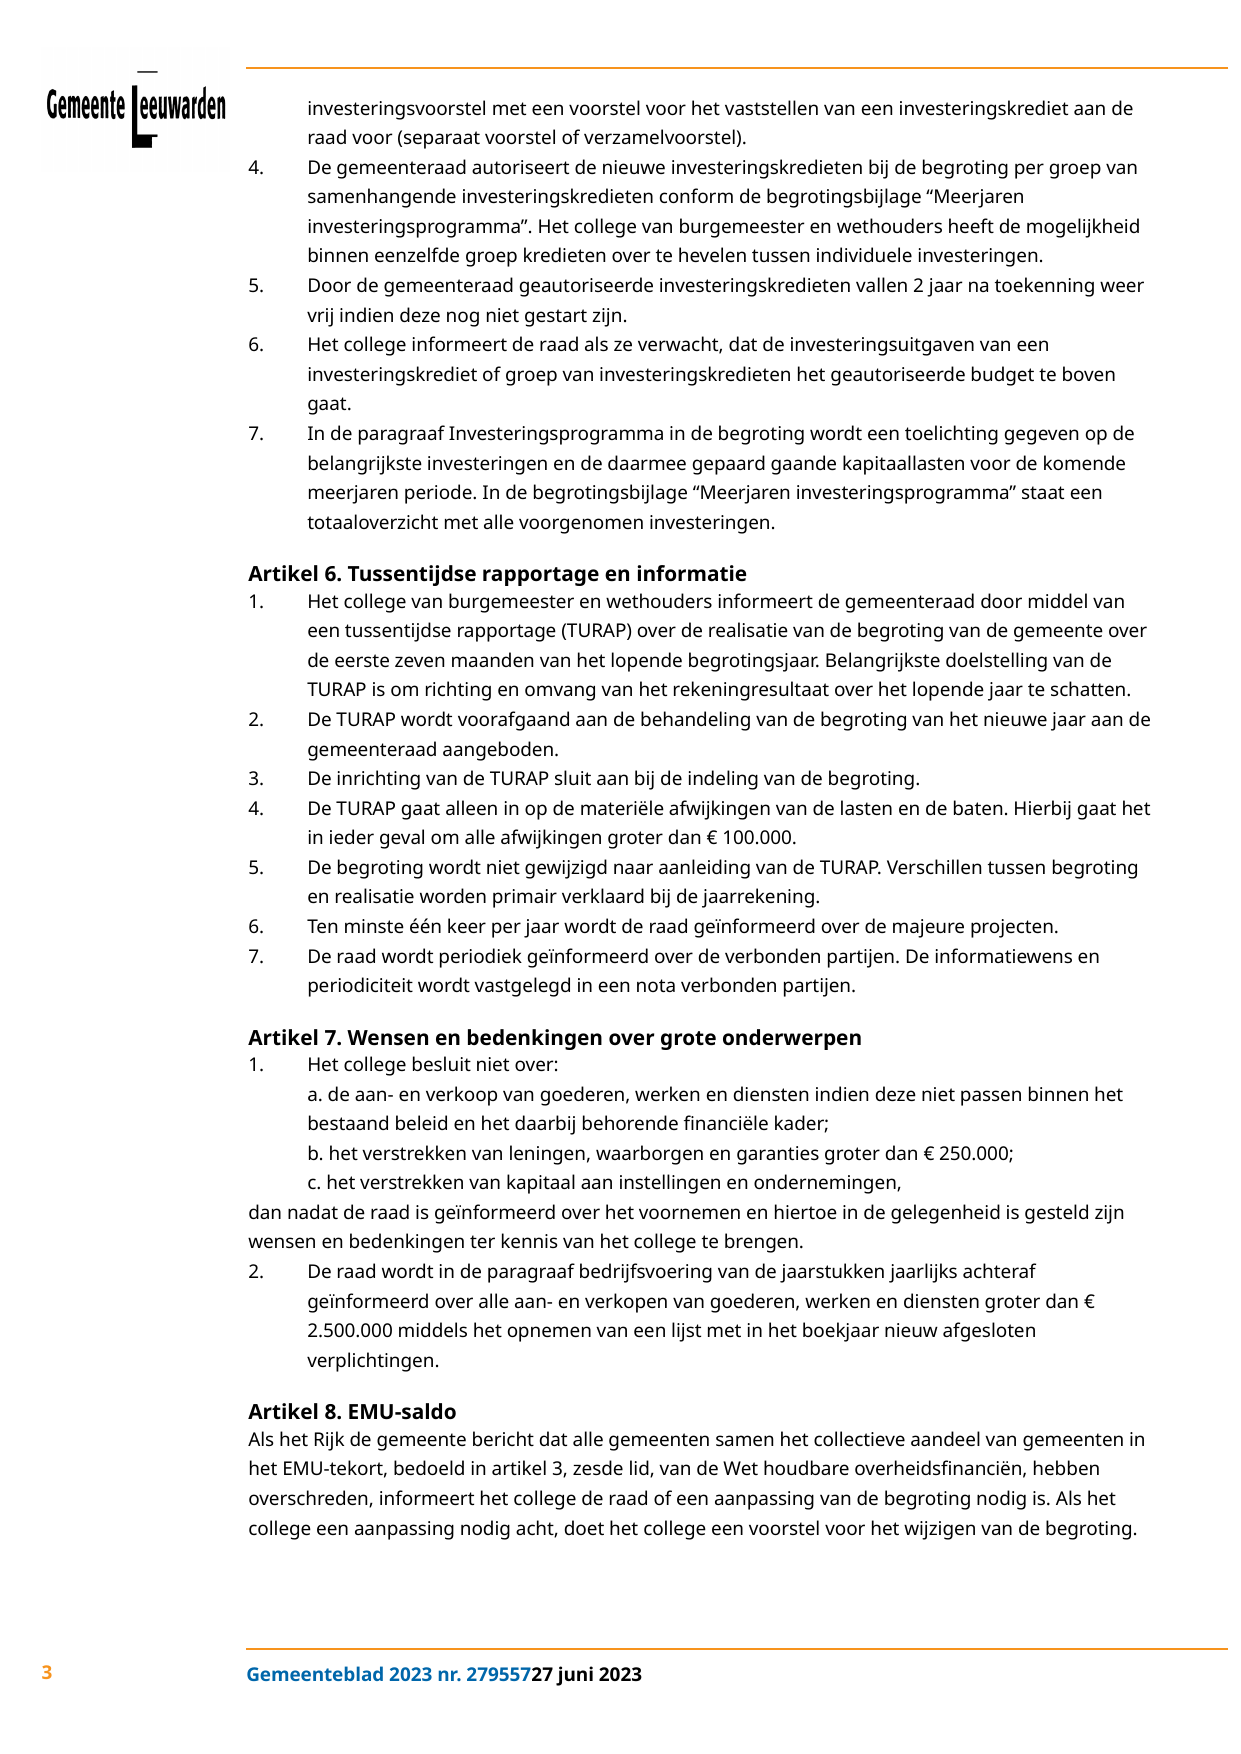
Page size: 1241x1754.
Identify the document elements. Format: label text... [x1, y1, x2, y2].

text Als het Rijk de gemeente bericht dat alle gemeenten samen het collectieve aandeel van gemeenten in het EMU-tekort, bedoeld in artikel 3, zesde lid, van de Wet houdbare overheidsfinanciën, hebben overschreden, informeert het college de raad of een aanpassing van de begroting nodig is. Als het college een aanpassing nodig acht, doet het college een voorstel voor het wijzigen van de begroting. [248, 1426, 1152, 1540]
list Het college besluit niet over: [248, 1051, 1152, 1077]
text Artikel 6. Tussentijdse rapportage en informatie [248, 559, 1152, 588]
list Door de gemeenteraad geautoriseerde investeringskredieten vallen 2 jaar na toekenning weer vrij indien deze nog niet gestart zijn. [248, 272, 1152, 328]
list Ten minste één keer per jaar wordt de raad geïnformeerd over de majeure projecten. [248, 913, 1152, 939]
list De raad wordt in de paragraaf bedrijfsvoering van de jaarstukken jaarlijks achteraf geïnformeerd over alle aan- en verkopen van goederen, werken en diensten groter dan € 2.500.000 middels het opnemen van een lijst met in het boekjaar nieuw afgesloten verplichtingen. [248, 1258, 1152, 1373]
list c. het verstrekken van kapitaal aan instellingen en ondernemingen, [248, 1169, 1152, 1195]
list b. het verstrekken van leningen, waarborgen en garanties groter dan € 250.000; [248, 1140, 1152, 1166]
list De TURAP gaat alleen in op de materiële afwijkingen van de lasten en de baten. Hierbij gaat het in ieder geval om alle afwijkingen groter dan € 100.000. [248, 795, 1152, 850]
list De inrichting van de TURAP sluit aan bij de indeling van de begroting. [248, 765, 1152, 791]
list De TURAP wordt voorafgaand aan de behandeling van de begroting van het nieuwe jaar aan de gemeenteraad aangeboden. [248, 706, 1152, 761]
list a. de aan- en verkoop van goederen, werken en diensten indien deze niet passen binnen het bestaand beleid en het daarbij behorende financiële kader; [248, 1081, 1152, 1136]
list Het college informeert de raad als ze verwacht, dat de investeringsuitgaven van een investeringskrediet of groep van investeringskredieten het geautoriseerde budget te boven gaat. [248, 331, 1152, 416]
list In de paragraaf Investeringsprogramma in de begroting wordt een toelichting gegeven op de belangrijkste investeringen en de daarmee gepaard gaande kapitaallasten voor de komende meerjaren periode. In de begrotingsbijlage “Meerjaren investeringsprogramma” staat een totaaloverzicht met alle voorgenomen investeringen. [248, 420, 1152, 535]
text dan nadat de raad is geïnformeerd over het voornemen en hiertoe in de gelegenheid is gesteld zijn wensen en bedenkingen ter kennis van het college te brengen. [248, 1199, 1152, 1254]
list De raad wordt periodiek geïnformeerd over de verbonden partijen. De informatiewens en periodiciteit wordt vastgelegd in een nota verbonden partijen. [248, 943, 1152, 998]
list De begroting wordt niet gewijzigd naar aanleiding van de TURAP. Verschillen tussen begroting en realisatie worden primair verklaard bij de jaarrekening. [248, 854, 1152, 909]
picture [41, 47, 231, 172]
text Artikel 8. EMU-saldo [248, 1397, 1152, 1426]
list investeringsvoorstel met een voorstel voor het vaststellen van een investeringskrediet aan de raad voor (separaat voorstel of verzamelvoorstel). [248, 95, 1152, 150]
list De gemeenteraad autoriseert de nieuwe investeringskredieten bij de begroting per groep van samenhangende investeringskredieten conform de begrotingsbijlage “Meerjaren investeringsprogramma”. Het college van burgemeester en wethouders heeft de mogelijkheid binnen eenzelfde groep kredieten over te hevelen tussen individuele investeringen. [248, 154, 1152, 268]
list Het college van burgemeester en wethouders informeert de gemeenteraad door middel van een tussentijdse rapportage (TURAP) over de realisatie van de begroting van de gemeente over de eerste zeven maanden van het lopende begrotingsjaar. Belangrijkste doelstelling van de TURAP is om richting en omvang van het rekeningresultaat over het lopende jaar te schatten. [248, 588, 1152, 702]
text Artikel 7. Wensen en bedenkingen over grote onderwerpen [248, 1023, 1152, 1051]
